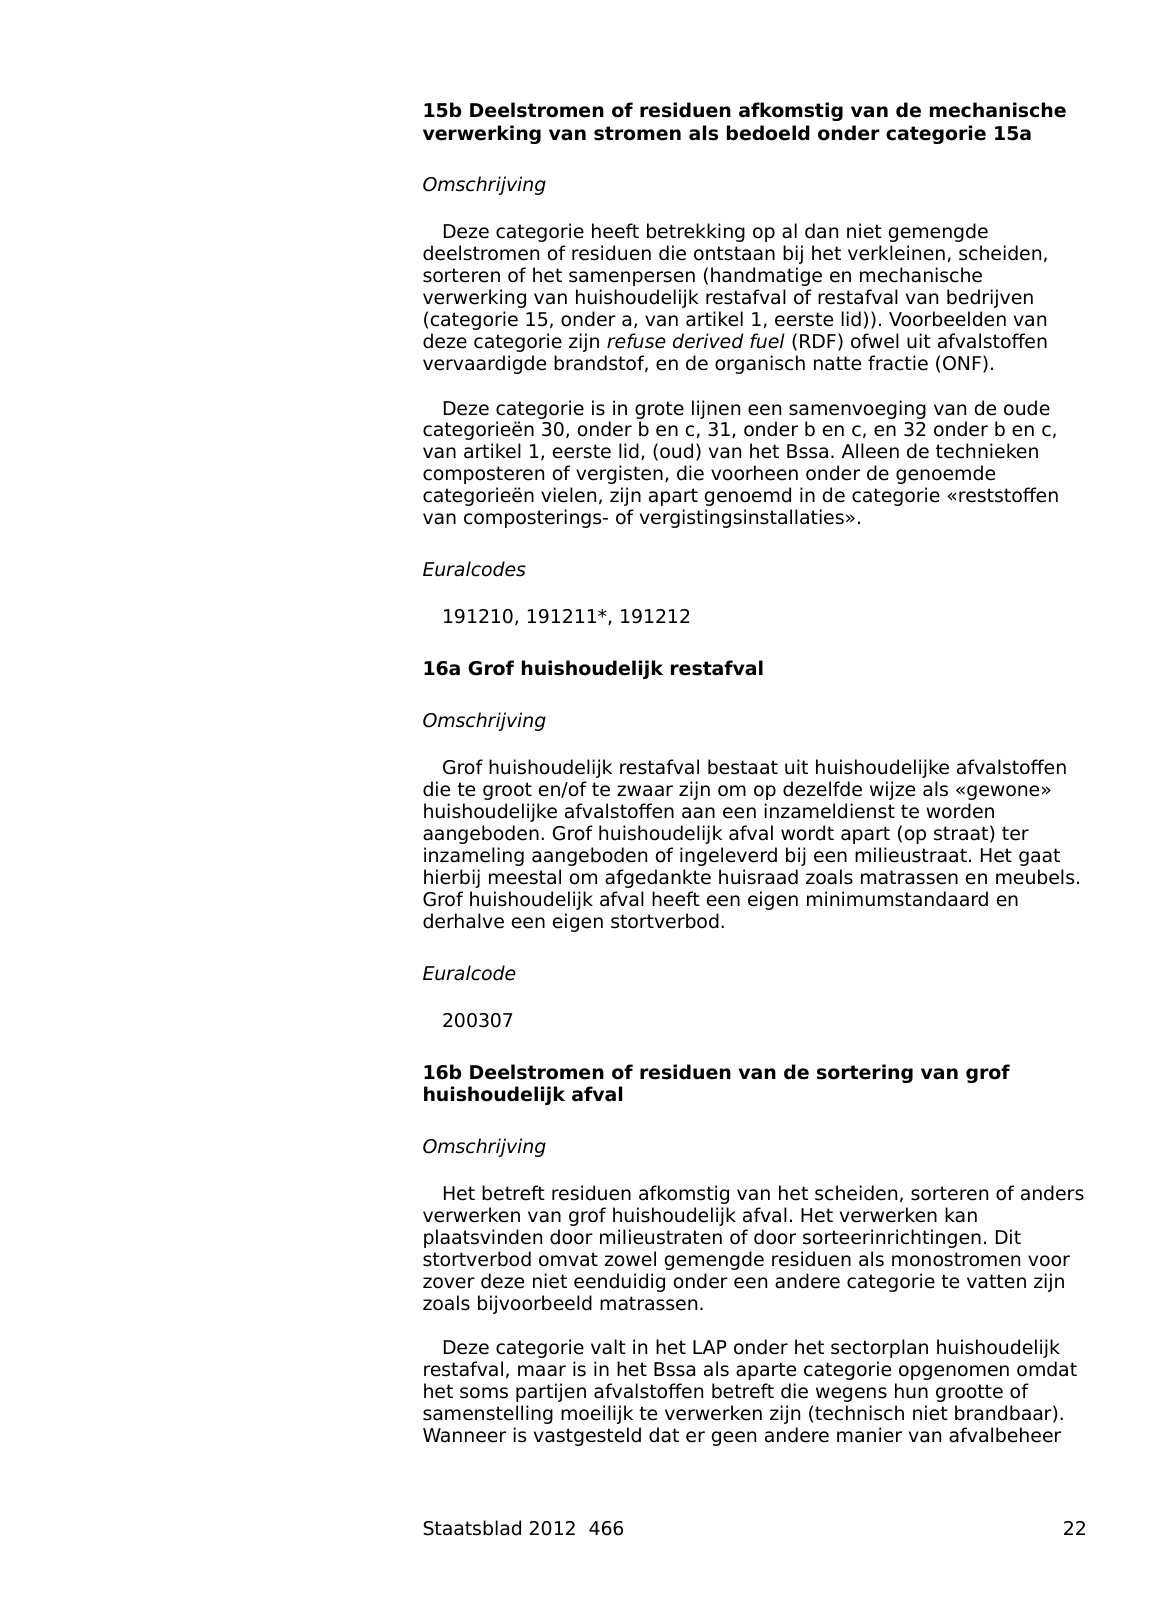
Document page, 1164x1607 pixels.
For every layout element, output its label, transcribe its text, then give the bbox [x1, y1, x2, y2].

text Grof huishoudelijk restafval bestaat uit huishoudelijke afvalstoffen die te groot en/of te zwaar zijn om op dezelfde wijze als «gewone» huishoudelijke afvalstoffen aan een inzameldienst te worden aangeboden. Grof huishoudelijk afval wordt apart (op straat) ter inzameling aangeboden of ingeleverd bij een milieustraat. Het gaat hierbij meestal om afgedankte huisraad zoals matrassen en meubels. Grof huishoudelijk afval heeft een eigen minimumstandaard en derhalve een eigen stortverbod. [422, 757, 1087, 933]
text 191210, 191211*, 191212 [422, 606, 1087, 628]
text Het betreft residuen afkomstig van het scheiden, sorteren of anders verwerken van grof huishoudelijk afval. Het verwerken kan plaatsvinden door milieustraten of door sorteerinrichtingen. Dit stortverbod omvat zowel gemengde residuen als monostromen voor zover deze niet eenduidig onder een andere categorie te vatten zijn zoals bijvoorbeeld matrassen. [422, 1183, 1087, 1315]
text Deze categorie is in grote lijnen een samenvoeging van de oude categorieën 30, onder b en c, 31, onder b en c, en 32 onder b en c, van artikel 1, eerste lid, (oud) van het Bssa. Alleen de technieken composteren of vergisten, die voorheen onder de genoemde categorieën vielen, zijn apart genoemd in de categorie «reststoffen van composterings- of vergistingsinstallaties». [422, 397, 1087, 529]
subtitle Omschrijving [422, 174, 1087, 196]
subtitle Euralcodes [422, 559, 1087, 581]
subtitle Omschrijving [422, 710, 1087, 732]
text 200307 [422, 1010, 1087, 1032]
subtitle 15b Deelstromen of residuen afkomstig van de mechanische verwerking van stromen als bedoeld onder categorie 15a [422, 100, 1087, 144]
text Deze categorie heeft betrekking op al dan niet gemengde deelstromen of residuen die ontstaan bij het verkleinen, scheiden, sorteren of het samenpersen (handmatige en mechanische verwerking van huishoudelijk restafval of restafval van bedrijven (categorie 15, onder a, van artikel 1, eerste lid)). Voorbeelden van deze categorie zijn refuse derived fuel (RDF) ofwel uit afvalstoffen vervaardigde brandstof, en de organisch natte fractie (ONF). [422, 221, 1087, 375]
subtitle Omschrijving [422, 1136, 1087, 1158]
text Deze categorie valt in het LAP onder het sectorplan huishoudelijk restafval, maar is in het Bssa als aparte categorie opgenomen omdat het soms partijen afvalstoffen betreft die wegens hun grootte of samenstelling moeilijk te verwerken zijn (technisch niet brandbaar). Wanneer is vastgesteld dat er geen andere manier van afvalbeheer [422, 1337, 1087, 1447]
subtitle 16b Deelstromen of residuen van de sortering van grof huishoudelijk afval [422, 1062, 1087, 1106]
subtitle 16a Grof huishoudelijk restafval [422, 658, 1087, 680]
subtitle Euralcode [422, 963, 1087, 985]
